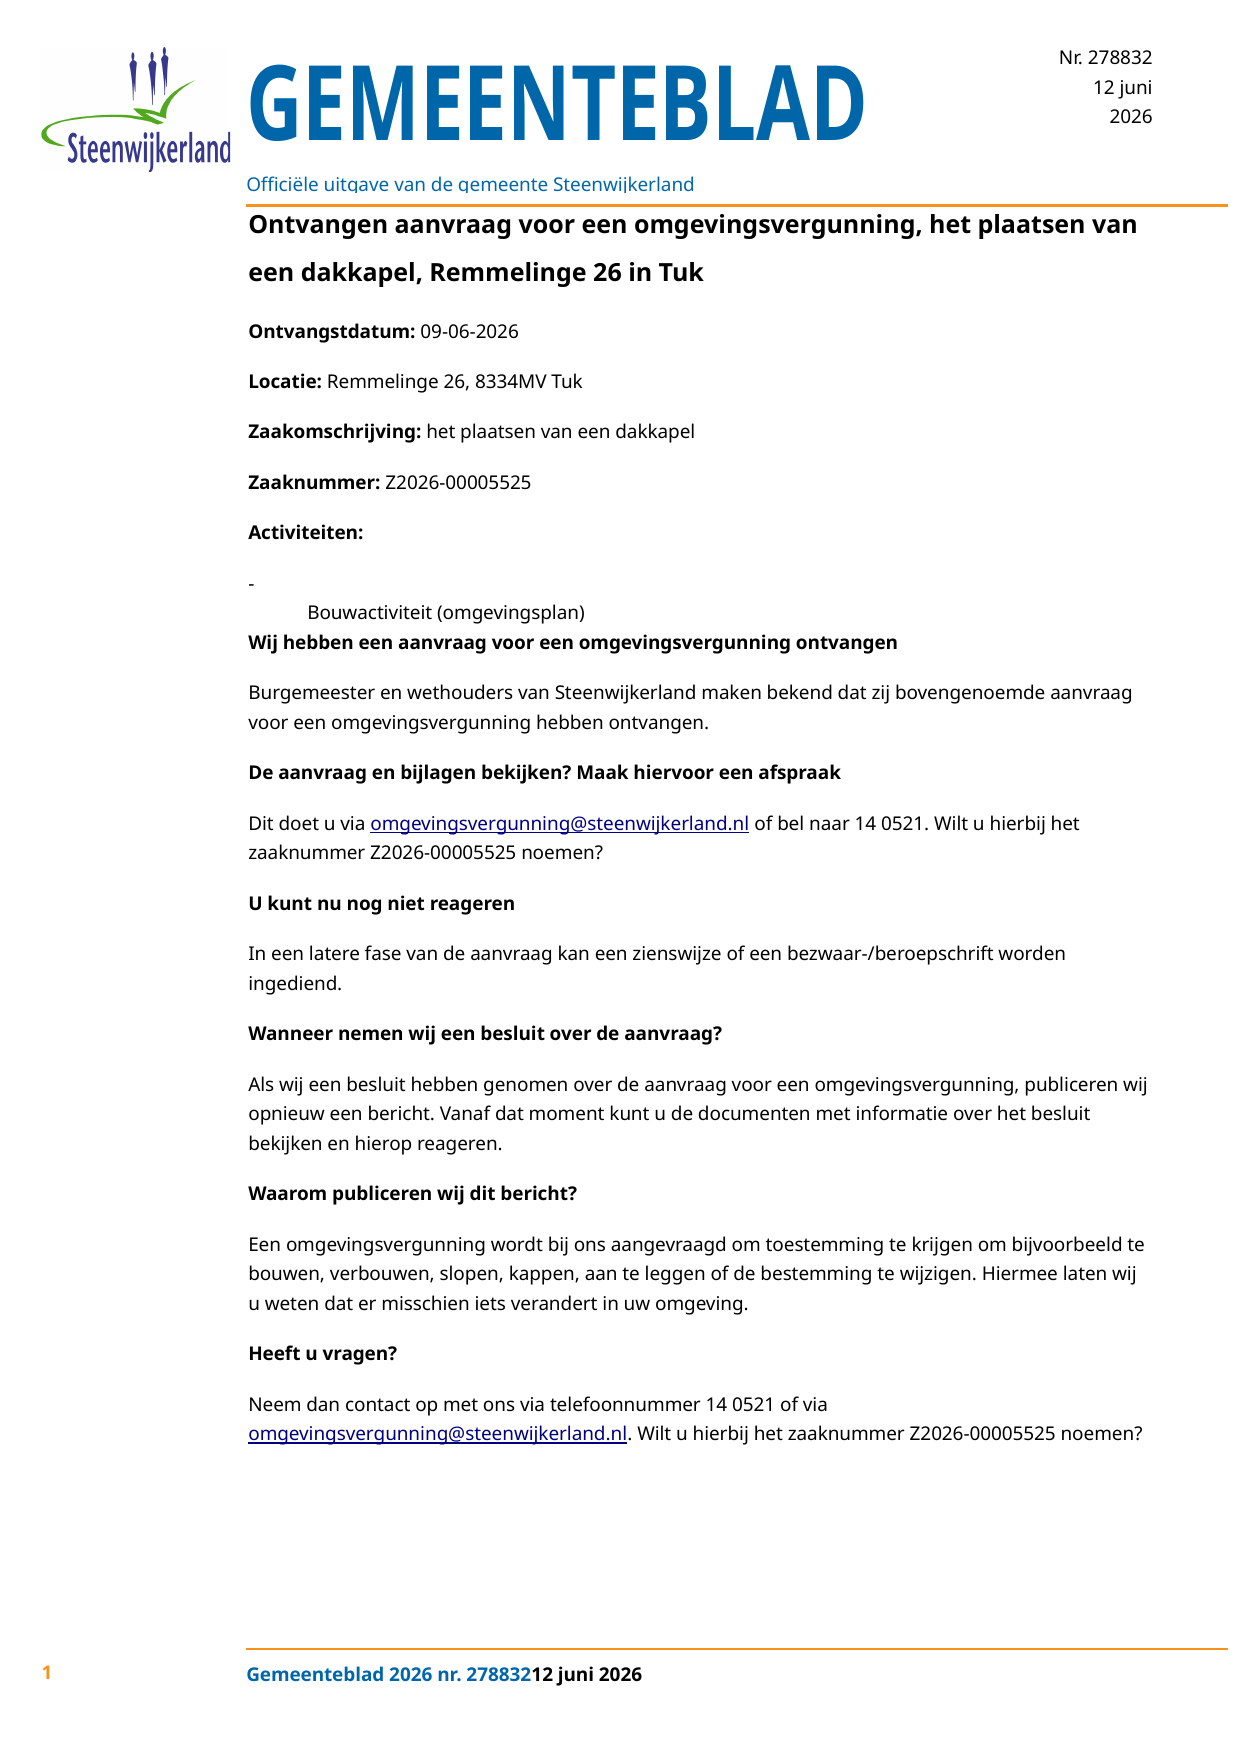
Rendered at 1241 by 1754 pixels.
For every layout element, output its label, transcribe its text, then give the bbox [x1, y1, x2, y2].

list Bouwactiviteit (omgevingsplan) [248, 599, 1152, 625]
text Ontvangen aanvraag voor een omgevingsvergunning, het plaatsen van een dakkapel, Remmelinge 26 in Tuk [248, 207, 1152, 288]
text Heeft u vragen? [248, 1340, 1152, 1366]
text Waarom publiceren wij dit bericht? [248, 1180, 1152, 1206]
text Wij hebben een aanvraag voor een omgevingsvergunning ontvangen [248, 629, 1152, 655]
text Ontvangstdatum: 09-06-2026 [248, 318, 1152, 344]
text U kunt nu nog niet reageren [248, 890, 1152, 916]
text Een omgevingsvergunning wordt bij ons aangevraagd om toestemming te krijgen om bijvoorbeeld te bouwen, verbouwen, slopen, kappen, aan te leggen of de bestemming te wijzigen. Hiermee laten wij u weten dat er misschien iets verandert in uw omgeving. [248, 1231, 1152, 1316]
picture [41, 47, 231, 172]
text Zaaknummer: Z2026-00005525 [248, 469, 1152, 495]
text Zaakomschrijving: het plaatsen van een dakkapel [248, 419, 1152, 444]
text Wanneer nemen wij een besluit over de aanvraag? [248, 1020, 1152, 1046]
text De aanvraag en bijlagen bekijken? Maak hiervoor een afspraak [248, 759, 1152, 785]
text Als wij een besluit hebben genomen over de aanvraag voor een omgevingsvergunning, publiceren wij opnieuw een bericht. Vanaf dat moment kunt u de documenten met informatie over het besluit bekijken en hierop reageren. [248, 1071, 1152, 1156]
text In een latere fase van de aanvraag kan een zienswijze of een bezwaar-/beroepschrift worden ingediend. [248, 940, 1152, 996]
text Locatie: Remmelinge 26, 8334MV Tuk [248, 368, 1152, 394]
text Dit doet u via omgevingsvergunning@steenwijkerland.nl of bel naar 14 0521. Wilt u hierbij het zaaknummer Z2026-00005525 noemen? [248, 810, 1152, 865]
text Neem dan contact op met ons via telefoonnummer 14 0521 of via omgevingsvergunning@steenwijkerland.nl. Wilt u hierbij het zaaknummer Z2026-00005525 noemen? [248, 1391, 1152, 1446]
text Activiteiten: [248, 519, 1152, 545]
text Burgemeester en wethouders van Steenwijkerland maken bekend dat zij bovengenoemde aanvraag voor een omgevingsvergunning hebben ontvangen. [248, 679, 1152, 735]
